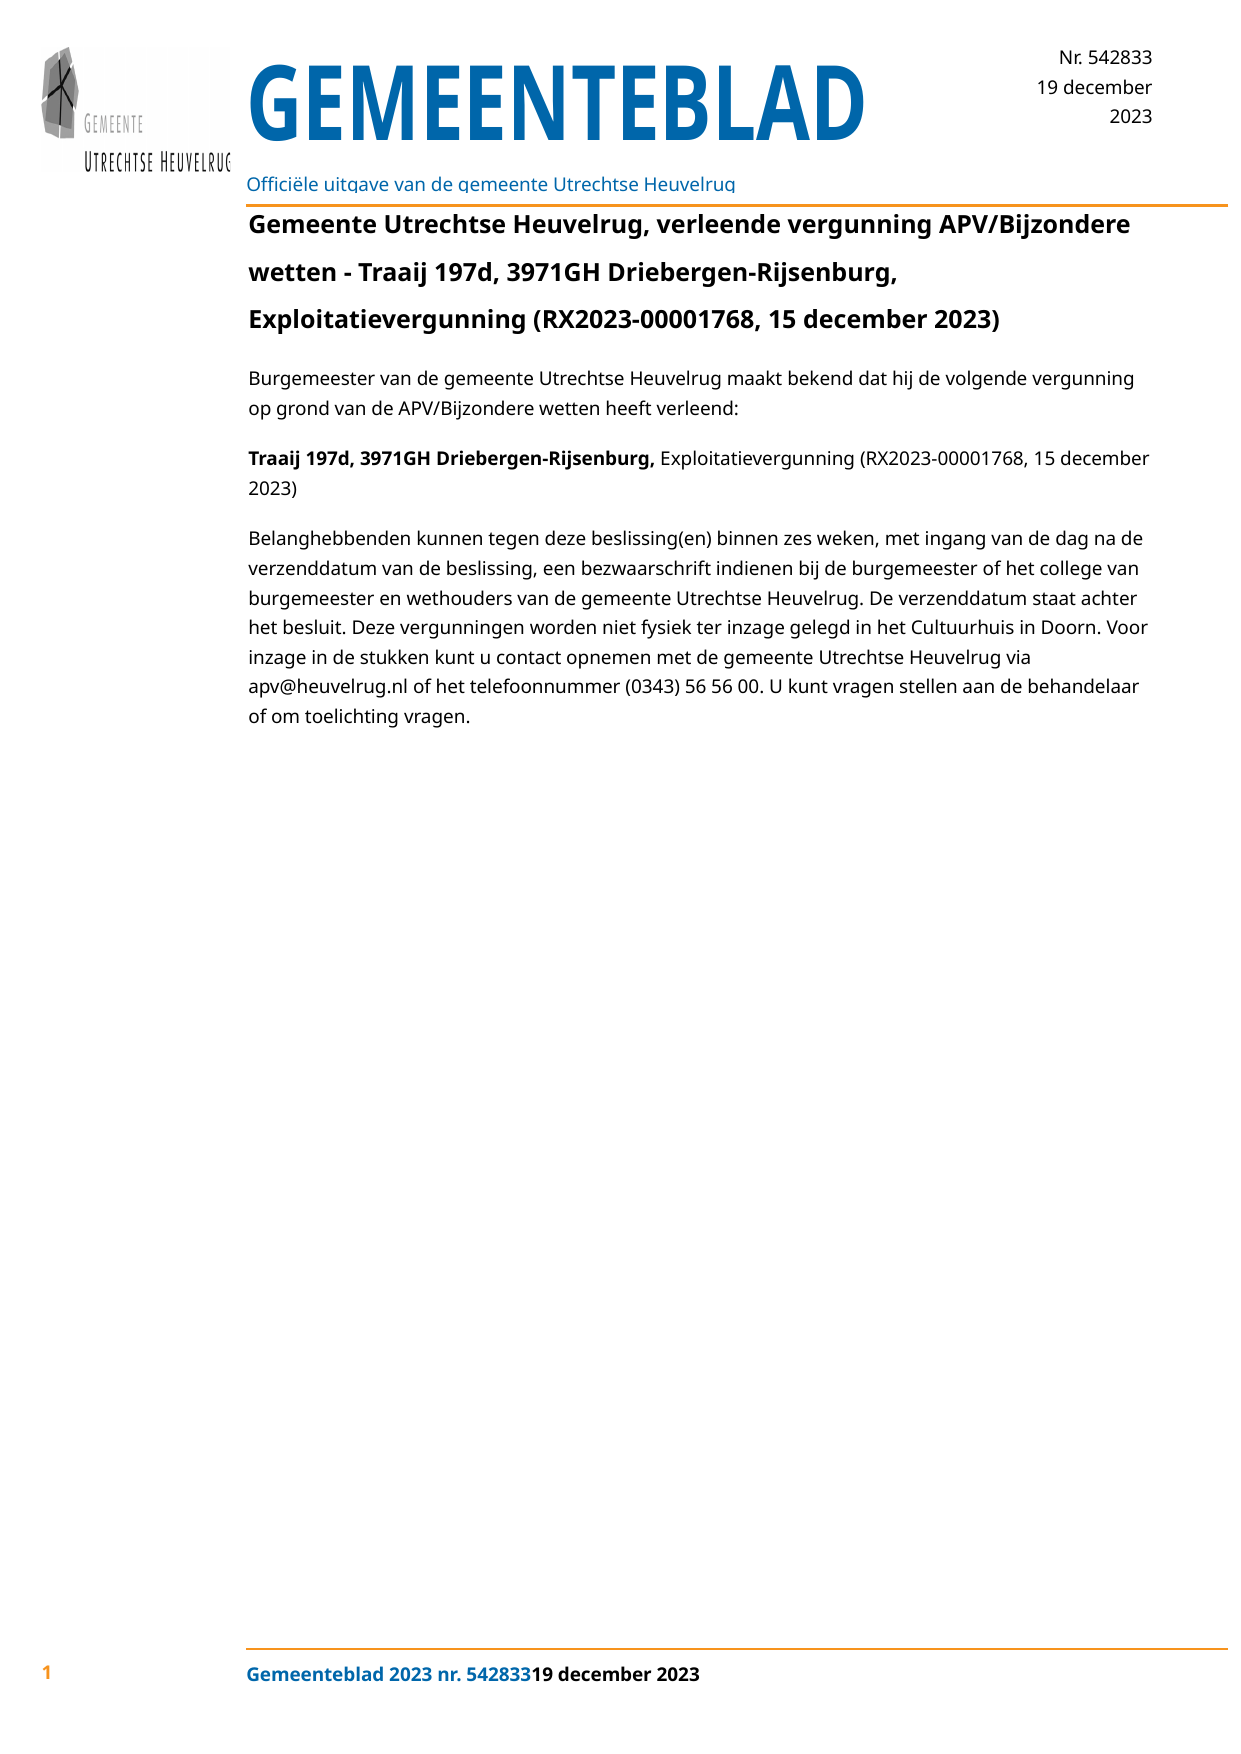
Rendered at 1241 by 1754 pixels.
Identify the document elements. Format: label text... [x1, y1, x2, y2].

text Burgemeester van de gemeente Utrechtse Heuvelrug maakt bekend dat hij de volgende vergunning op grond van de APV/Bijzondere wetten heeft verleend: [248, 366, 1152, 421]
text Belanghebbenden kunnen tegen deze beslissing(en) binnen zes weken, met ingang van de dag na de verzenddatum van de beslissing, een bezwaarschrift indienen bij de burgemeester of het college van burgemeester en wethouders van de gemeente Utrechtse Heuvelrug. De verzenddatum staat achter het besluit. Deze vergunningen worden niet fysiek ter inzage gelegd in het Cultuurhuis in Doorn. Voor inzage in de stukken kunt u contact opnemen met de gemeente Utrechtse Heuvelrug via apv@heuvelrug.nl of het telefoonnummer (0343) 56 56 00. U kunt vragen stellen aan de behandelaar of om toelichting vragen. [248, 526, 1152, 729]
text Traaij 197d, 3971GH Driebergen-Rijsenburg, Exploitatievergunning (RX2023-00001768, 15 december 2023) [248, 446, 1152, 501]
text Gemeente Utrechtse Heuvelrug, verleende vergunning APV/Bijzondere wetten - Traaij 197d, 3971GH Driebergen-Rijsenburg, Exploitatievergunning (RX2023-00001768, 15 december 2023) [248, 207, 1152, 336]
picture [41, 47, 231, 172]
